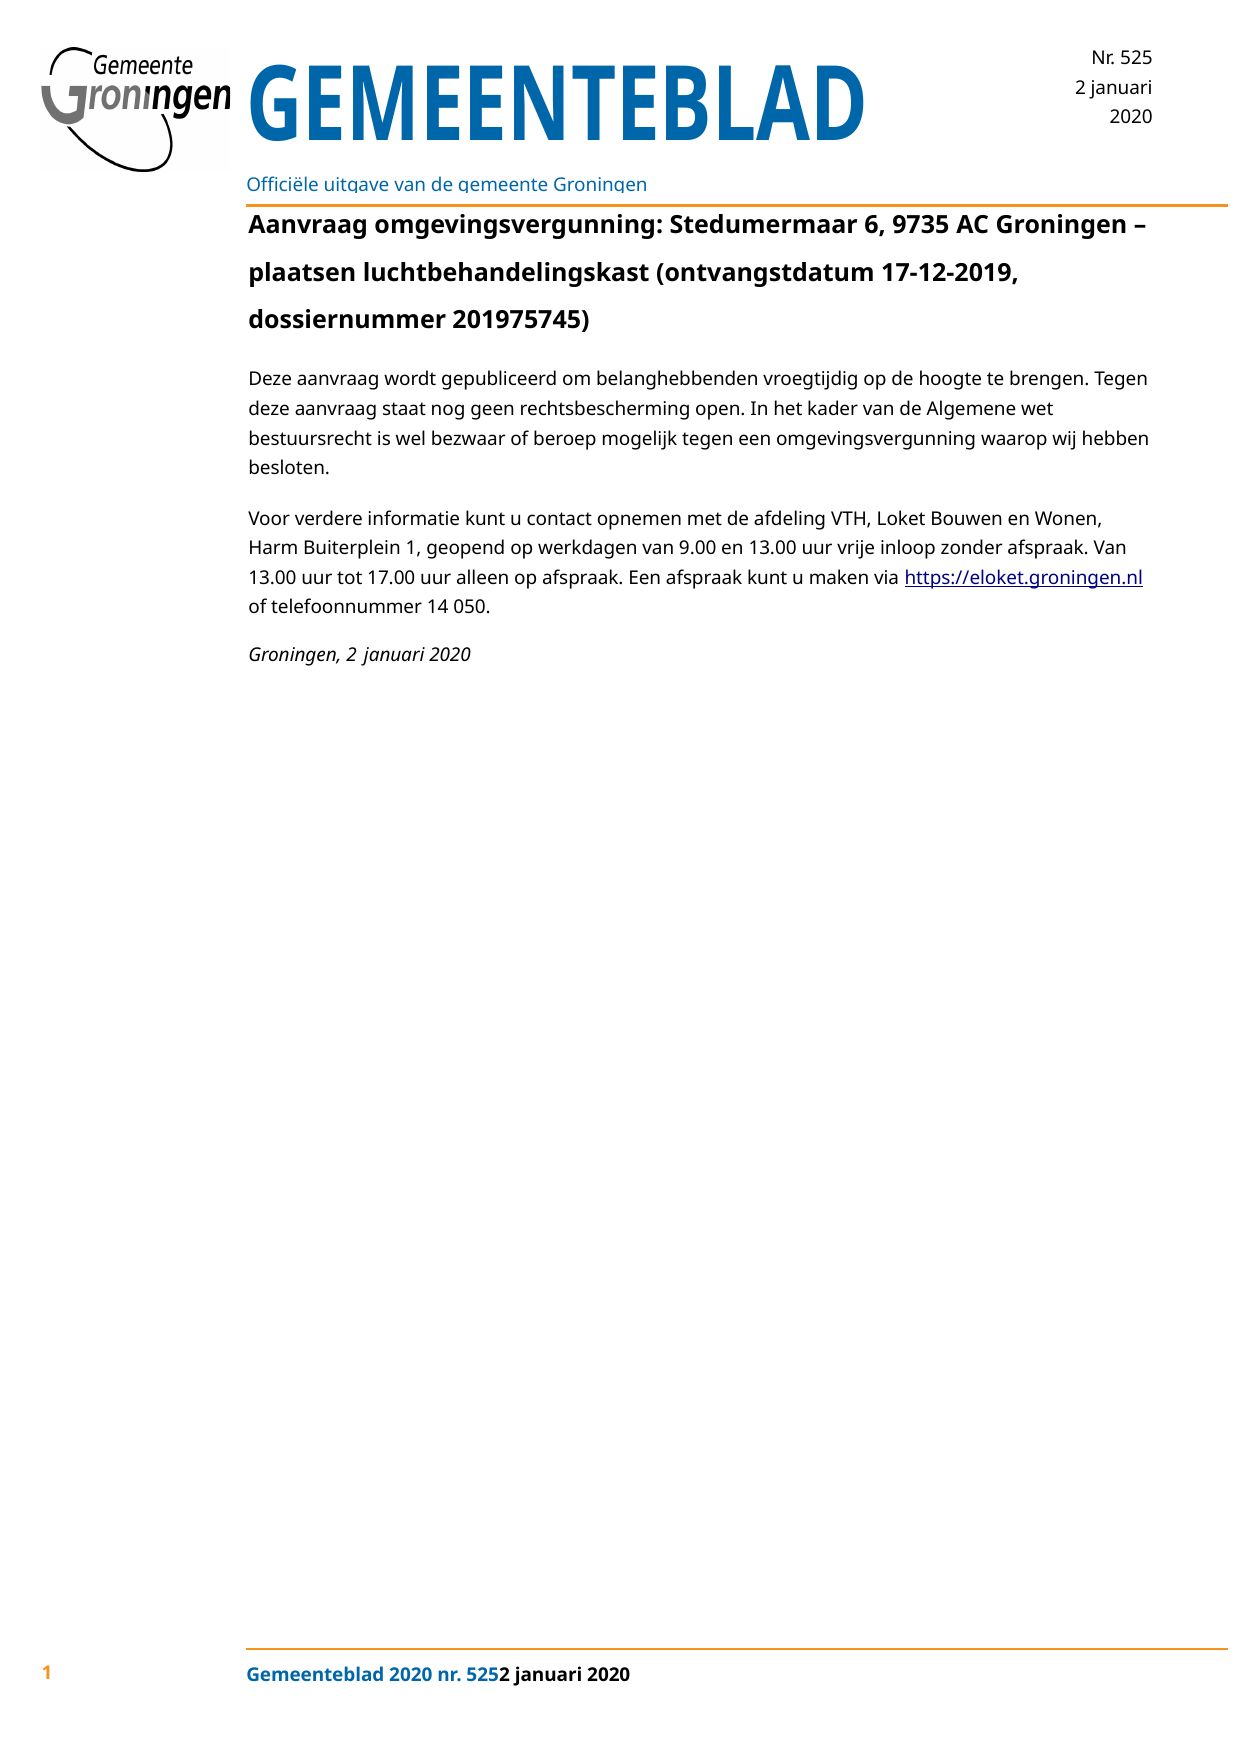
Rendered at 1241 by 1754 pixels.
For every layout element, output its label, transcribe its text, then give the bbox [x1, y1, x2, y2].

text Aanvraag omgevingsvergunning: Stedumermaar 6, 9735 AC Groningen – plaatsen luchtbehandelingskast (ontvangstdatum 17-12-2019, dossiernummer 201975745) [248, 207, 1152, 336]
text Groningen, 2 januari 2020 [248, 641, 1152, 667]
text Deze aanvraag wordt gepubliceerd om belanghebbenden vroegtijdig op de hoogte te brengen. Tegen deze aanvraag staat nog geen rechtsbescherming open. In het kader van de Algemene wet bestuursrecht is wel bezwaar of beroep mogelijk tegen een omgevingsvergunning waarop wij hebben besloten. [248, 366, 1152, 480]
picture [41, 47, 231, 172]
text Voor verdere informatie kunt u contact opnemen met de afdeling VTH, Loket Bouwen en Wonen, Harm Buiterplein 1, geopend op werkdagen van 9.00 en 13.00 uur vrije inloop zonder afspraak. Van 13.00 uur tot 17.00 uur alleen op afspraak. Een afspraak kunt u maken via https://eloket.groningen.nl of telefoonnummer 14 050. [248, 505, 1152, 619]
